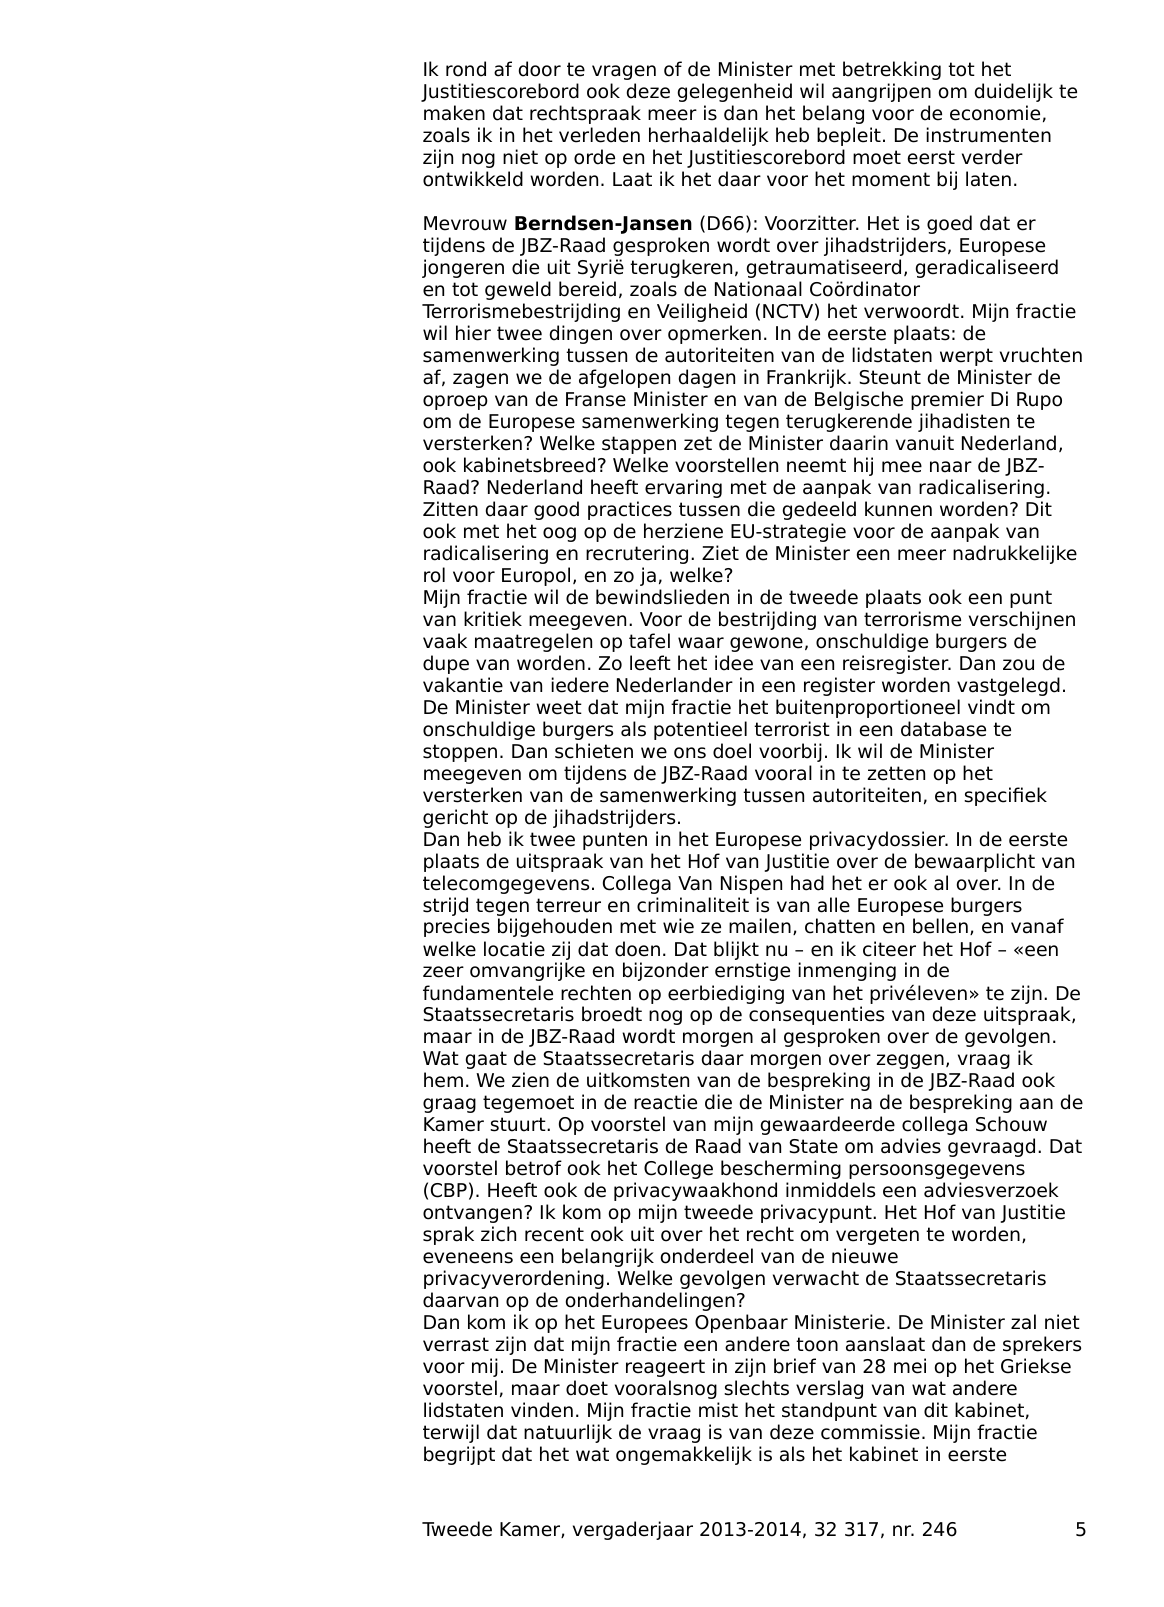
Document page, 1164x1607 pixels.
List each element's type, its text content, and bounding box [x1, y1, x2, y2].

text Mevrouw Berndsen-Jansen (D66): Voorzitter. Het is goed dat er tijdens de JBZ-Raad gesproken wordt over jihadstrijders, Europese jongeren die uit Syrië terugkeren, getraumatiseerd, geradicaliseerd en tot geweld bereid, zoals de Nationaal Coördinator Terrorismebestrijding en Veiligheid (NCTV) het verwoordt. Mijn fractie wil hier twee dingen over opmerken. In de eerste plaats: de samenwerking tussen de autoriteiten van de lidstaten werpt vruchten af, zagen we de afgelopen dagen in Frankrijk. Steunt de Minister de oproep van de Franse Minister en van de Belgische premier Di Rupo om de Europese samenwerking tegen terugkerende jihadisten te versterken? Welke stappen zet de Minister daarin vanuit Nederland, ook kabinetsbreed? Welke voorstellen neemt hij mee naar de JBZ-Raad? Nederland heeft ervaring met de aanpak van radicalisering. Zitten daar good practices tussen die gedeeld kunnen worden? Dit ook met het oog op de herziene EU-strategie voor de aanpak van radicalisering en recrutering. Ziet de Minister een meer nadrukkelijke rol voor Europol, en zo ja, welke? [422, 213, 1087, 587]
text Ik rond af door te vragen of de Minister met betrekking tot het Justitiescorebord ook deze gelegenheid wil aangrijpen om duidelijk te maken dat rechtspraak meer is dan het belang voor de economie, zoals ik in het verleden herhaaldelijk heb bepleit. De instrumenten zijn nog niet op orde en het Justitiescorebord moet eerst verder ontwikkeld worden. Laat ik het daar voor het moment bij laten. [422, 59, 1087, 191]
text Dan kom ik op het Europees Openbaar Ministerie. De Minister zal niet verrast zijn dat mijn fractie een andere toon aanslaat dan de sprekers voor mij. De Minister reageert in zijn brief van 28 mei op het Griekse voorstel, maar doet vooralsnog slechts verslag van wat andere lidstaten vinden. Mijn fractie mist het standpunt van dit kabinet, terwijl dat natuurlijk de vraag is van deze commissie. Mijn fractie begrijpt dat het wat ongemakkelijk is als het kabinet in eerste [422, 1312, 1087, 1466]
text Mijn fractie wil de bewindslieden in de tweede plaats ook een punt van kritiek meegeven. Voor de bestrijding van terrorisme verschijnen vaak maatregelen op tafel waar gewone, onschuldige burgers de dupe van worden. Zo leeft het idee van een reisregister. Dan zou de vakantie van iedere Nederlander in een register worden vastgelegd. De Minister weet dat mijn fractie het buitenproportioneel vindt om onschuldige burgers als potentieel terrorist in een database te stoppen. Dan schieten we ons doel voorbij. Ik wil de Minister meegeven om tijdens de JBZ-Raad vooral in te zetten op het versterken van de samenwerking tussen autoriteiten, en specifiek gericht op de jihadstrijders. [422, 587, 1087, 828]
text Dan heb ik twee punten in het Europese privacydossier. In de eerste plaats de uitspraak van het Hof van Justitie over de bewaarplicht van telecomgegevens. Collega Van Nispen had het er ook al over. In de strijd tegen terreur en criminaliteit is van alle Europese burgers precies bijgehouden met wie ze mailen, chatten en bellen, en vanaf welke locatie zij dat doen. Dat blijkt nu – en ik citeer het Hof – «een zeer omvangrijke en bijzonder ernstige inmenging in de fundamentele rechten op eerbiediging van het privéleven» te zijn. De Staatssecretaris broedt nog op de consequenties van deze uitspraak, maar in de JBZ-Raad wordt morgen al gesproken over de gevolgen. Wat gaat de Staatssecretaris daar morgen over zeggen, vraag ik hem. We zien de uitkomsten van de bespreking in de JBZ-Raad ook graag tegemoet in de reactie die de Minister na de bespreking aan de Kamer stuurt. Op voorstel van mijn gewaardeerde collega Schouw heeft de Staatssecretaris de Raad van State om advies gevraagd. Dat voorstel betrof ook het College bescherming persoonsgegevens (CBP). Heeft ook de privacywaakhond inmiddels een adviesverzoek ontvangen? Ik kom op mijn tweede privacypunt. Het Hof van Justitie sprak zich recent ook uit over het recht om vergeten te worden, eveneens een belangrijk onderdeel van de nieuwe privacyverordening. Welke gevolgen verwacht de Staatssecretaris daarvan op de onderhandelingen? [422, 828, 1087, 1312]
